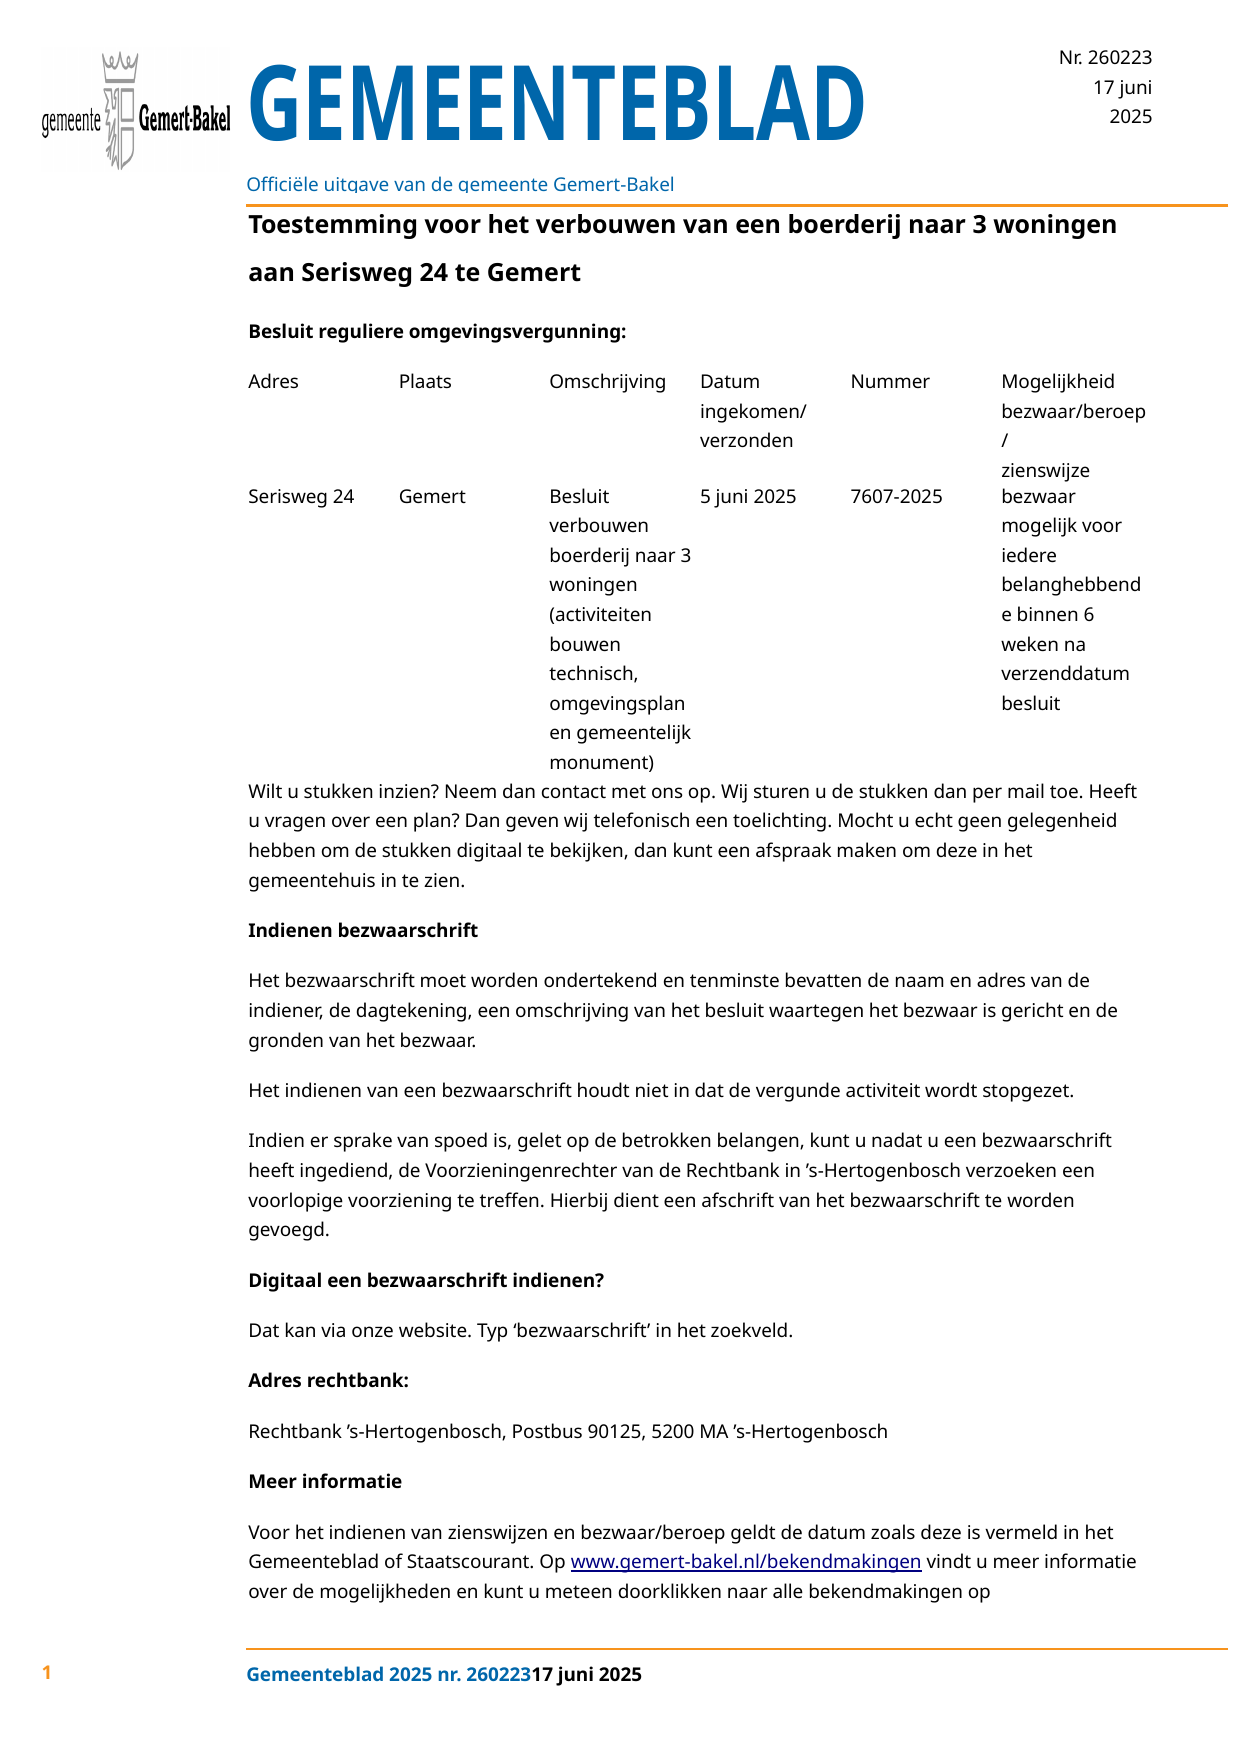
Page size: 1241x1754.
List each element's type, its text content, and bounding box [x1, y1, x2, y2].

text Adres rechtbank: [248, 1368, 1152, 1393]
table_cell 5 juni 2025 [700, 483, 850, 775]
table_cell Gemert [399, 483, 549, 775]
text Wilt u stukken inzien? Neem dan contact met ons op. Wij sturen u de stukken dan per mail toe. Heeft u vragen over een plan? Dan geven wij telefonisch een toelichting. Mocht u echt geen gelegenheid hebben om de stukken digitaal te bekijken, dan kunt een afspraak maken om deze in het gemeentehuis in te zien. [248, 778, 1152, 893]
table_header Mogelijkheid bezwaar/beroep/ zienswijze [1001, 369, 1152, 483]
text Indien er sprake van spoed is, gelet op de betrokken belangen, kunt u nadat u een bezwaarschrift heeft ingediend, de Voorzieningenrechter van de Rechtbank in ’s-Hertogenbosch verzoeken een voorlopige voorziening te treffen. Hierbij dient een afschrift van het bezwaarschrift te worden gevoegd. [248, 1128, 1152, 1242]
table_cell bezwaar mogelijk voor iedere belanghebbende binnen 6 weken na verzenddatum besluit [1001, 483, 1152, 775]
text Dat kan via onze website. Typ ‘bezwaarschrift’ in het zoekveld. [248, 1317, 1152, 1343]
text Indienen bezwaarschrift [248, 917, 1152, 943]
text Besluit reguliere omgevingsvergunning: [248, 318, 1152, 344]
table_cell Serisweg 24 [248, 483, 398, 775]
text Voor het indienen van zienswijzen en bezwaar/beroep geldt de datum zoals deze is vermeld in het Gemeenteblad of Staatscourant. Op www.gemert-bakel.nl/bekendmakingen vindt u meer informatie over de mogelijkheden en kunt u meteen doorklikken naar alle bekendmakingen op [248, 1519, 1152, 1604]
table_header Nummer [850, 369, 1001, 483]
table_cell 7607-2025 [850, 483, 1001, 775]
text Digitaal een bezwaarschrift indienen? [248, 1267, 1152, 1293]
text Rechtbank ’s-Hertogenbosch, Postbus 90125, 5200 MA ’s-Hertogenbosch [248, 1418, 1152, 1444]
text Toestemming voor het verbouwen van een boerderij naar 3 woningen aan Serisweg 24 te Gemert [248, 207, 1152, 288]
table_header Datum ingekomen/ verzonden [700, 369, 850, 483]
text Meer informatie [248, 1468, 1152, 1494]
table_header Plaats [399, 369, 549, 483]
text Het bezwaarschrift moet worden ondertekend en tenminste bevatten de naam en adres van de indiener, de dagtekening, een omschrijving van het besluit waartegen het bezwaar is gericht en de gronden van het bezwaar. [248, 968, 1152, 1053]
table_header Adres [248, 369, 398, 483]
table_cell Besluit verbouwen boerderij naar 3 woningen (activiteiten bouwen technisch, omgevingsplan en gemeentelijk monument) [549, 483, 700, 775]
table_header Omschrijving [549, 369, 700, 483]
text Het indienen van een bezwaarschrift houdt niet in dat de vergunde activiteit wordt stopgezet. [248, 1077, 1152, 1103]
picture [41, 47, 231, 172]
